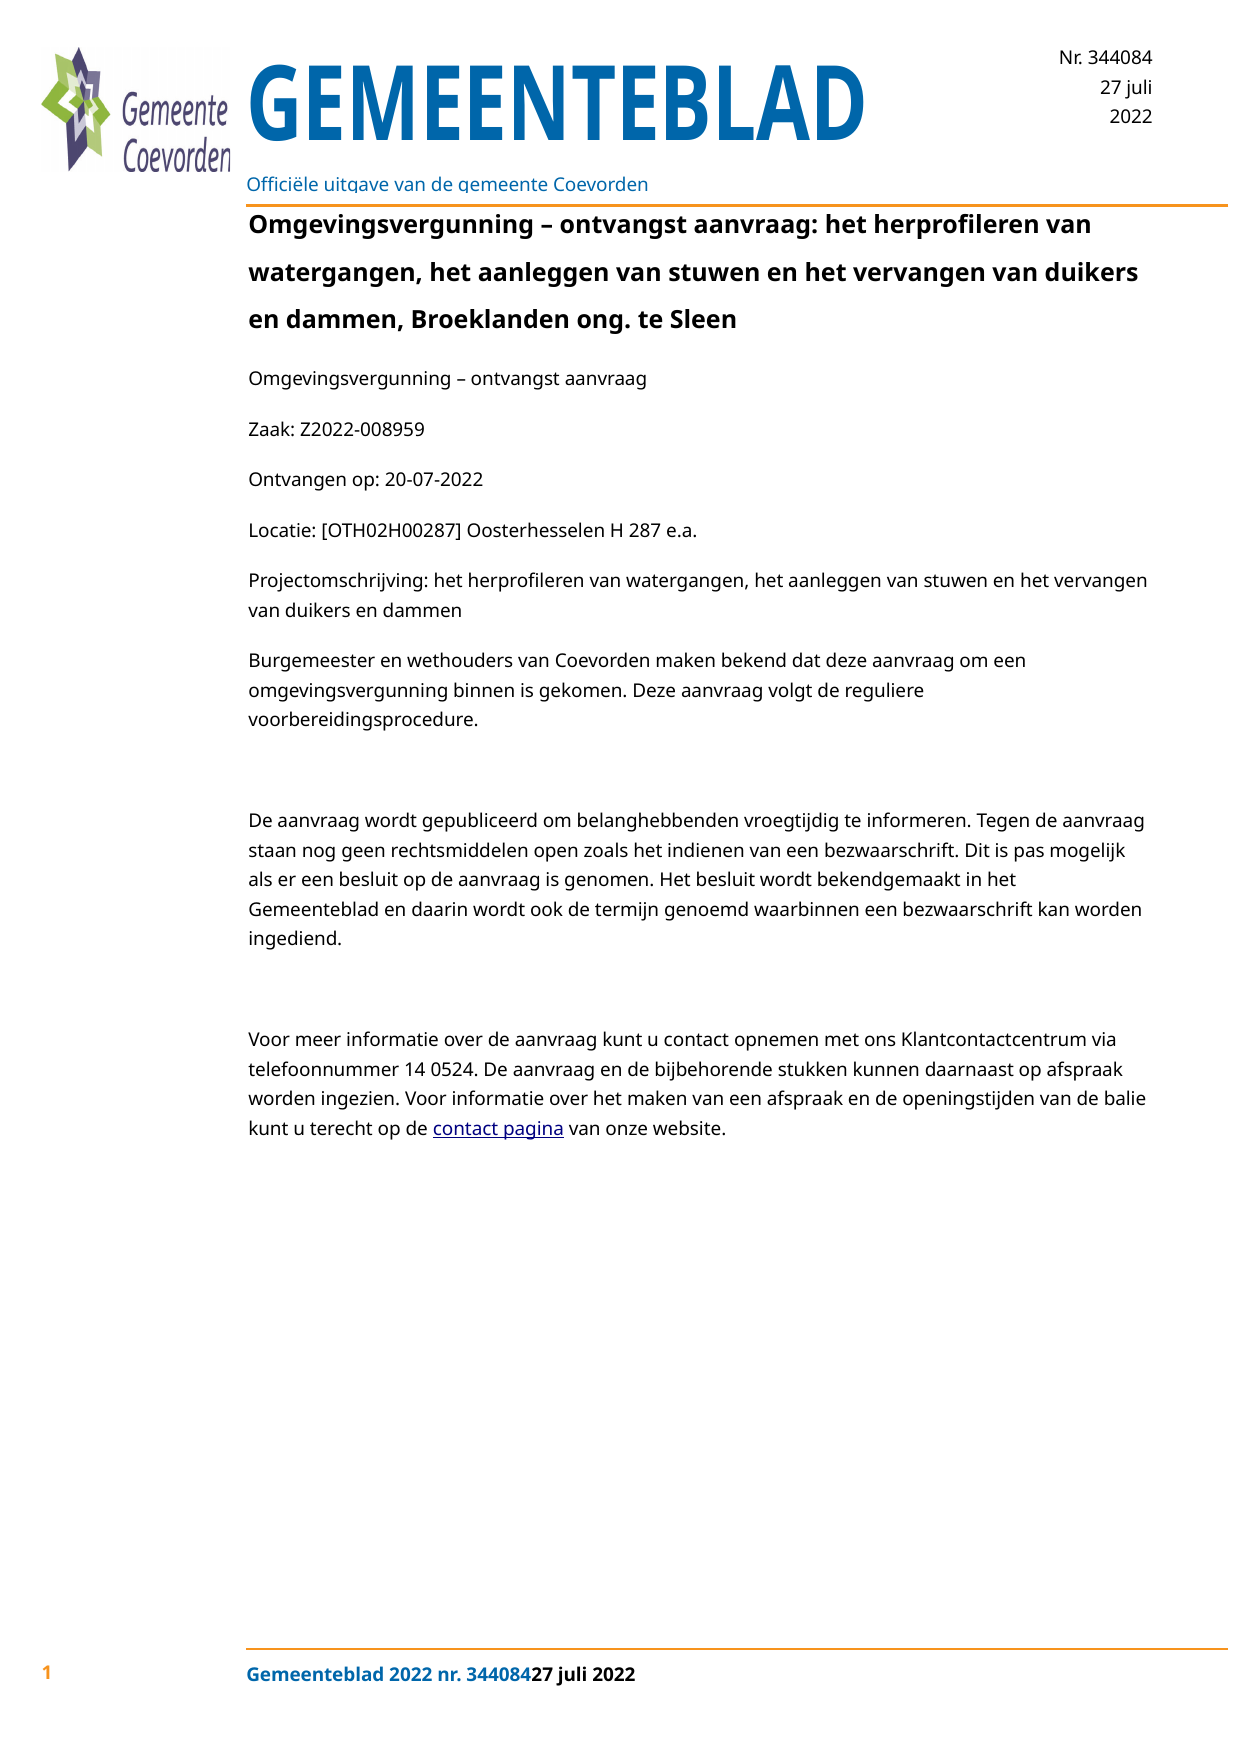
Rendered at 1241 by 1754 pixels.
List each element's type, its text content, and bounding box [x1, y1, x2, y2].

text De aanvraag wordt gepubliceerd om belanghebbenden vroegtijdig te informeren. Tegen de aanvraag staan nog geen rechtsmiddelen open zoals het indienen van een bezwaarschrift. Dit is pas mogelijk als er een besluit op de aanvraag is genomen. Het besluit wordt bekendgemaakt in het Gemeenteblad en daarin wordt ook de termijn genoemd waarbinnen een bezwaarschrift kan worden ingediend. [248, 807, 1152, 951]
text Projectomschrijving: het herprofileren van watergangen, het aanleggen van stuwen en het vervangen van duikers en dammen [248, 567, 1152, 622]
text Locatie: [OTH02H00287] Oosterhesselen H 287 e.a. [248, 517, 1152, 542]
text Zaak: Z2022-008959 [248, 416, 1152, 442]
text Omgevingsvergunning – ontvangst aanvraag [248, 366, 1152, 391]
text Omgevingsvergunning – ontvangst aanvraag: het herprofileren van watergangen, het aanleggen van stuwen en het vervangen van duikers en dammen, Broeklanden ong. te Sleen [248, 207, 1152, 336]
text Ontvangen op: 20-07-2022 [248, 466, 1152, 492]
picture [41, 47, 231, 172]
text Voor meer informatie over de aanvraag kunt u contact opnemen met ons Klantcontactcentrum via telefoonnummer 14 0524. De aanvraag en de bijbehorende stukken kunnen daarnaast op afspraak worden ingezien. Voor informatie over het maken van een afspraak en de openingstijden van de balie kunt u terecht op de contact pagina van onze website. [248, 1026, 1152, 1141]
text Burgemeester en wethouders van Coevorden maken bekend dat deze aanvraag om een omgevingsvergunning binnen is gekomen. Deze aanvraag volgt de reguliere voorbereidingsprocedure. [248, 647, 1152, 732]
